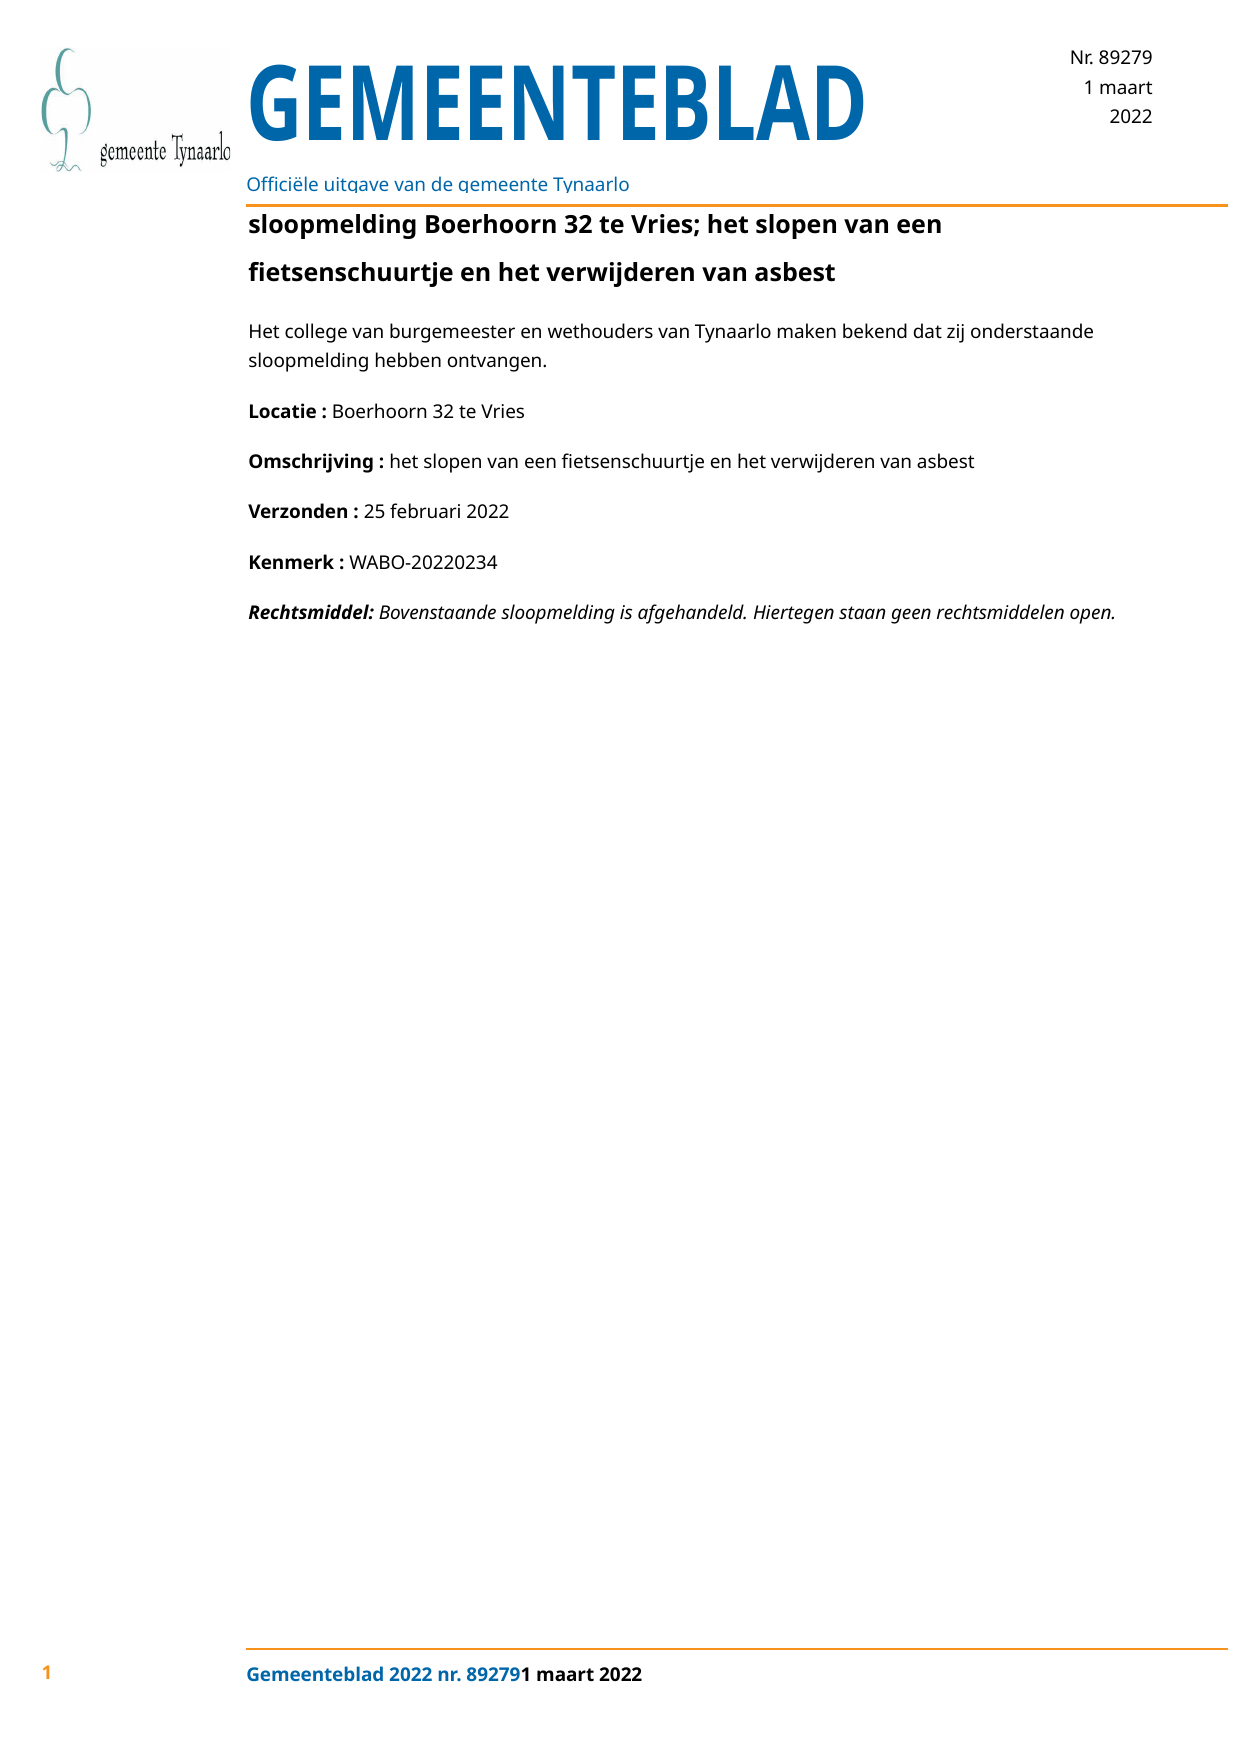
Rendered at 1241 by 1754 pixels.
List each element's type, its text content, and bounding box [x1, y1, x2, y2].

text Rechtsmiddel: Bovenstaande sloopmelding is afgehandeld. Hiertegen staan geen rechtsmiddelen open. [248, 599, 1152, 625]
text Kenmerk : WABO-20220234 [248, 549, 1152, 575]
text Verzonden : 25 februari 2022 [248, 499, 1152, 524]
text Het college van burgemeester en wethouders van Tynaarlo maken bekend dat zij onderstaande sloopmelding hebben ontvangen. [248, 318, 1152, 373]
picture [41, 47, 231, 172]
text Omschrijving : het slopen van een fietsenschuurtje en het verwijderen van asbest [248, 448, 1152, 474]
text Locatie : Boerhoorn 32 te Vries [248, 398, 1152, 424]
text sloopmelding Boerhoorn 32 te Vries; het slopen van een fietsenschuurtje en het verwijderen van asbest [248, 207, 1152, 288]
